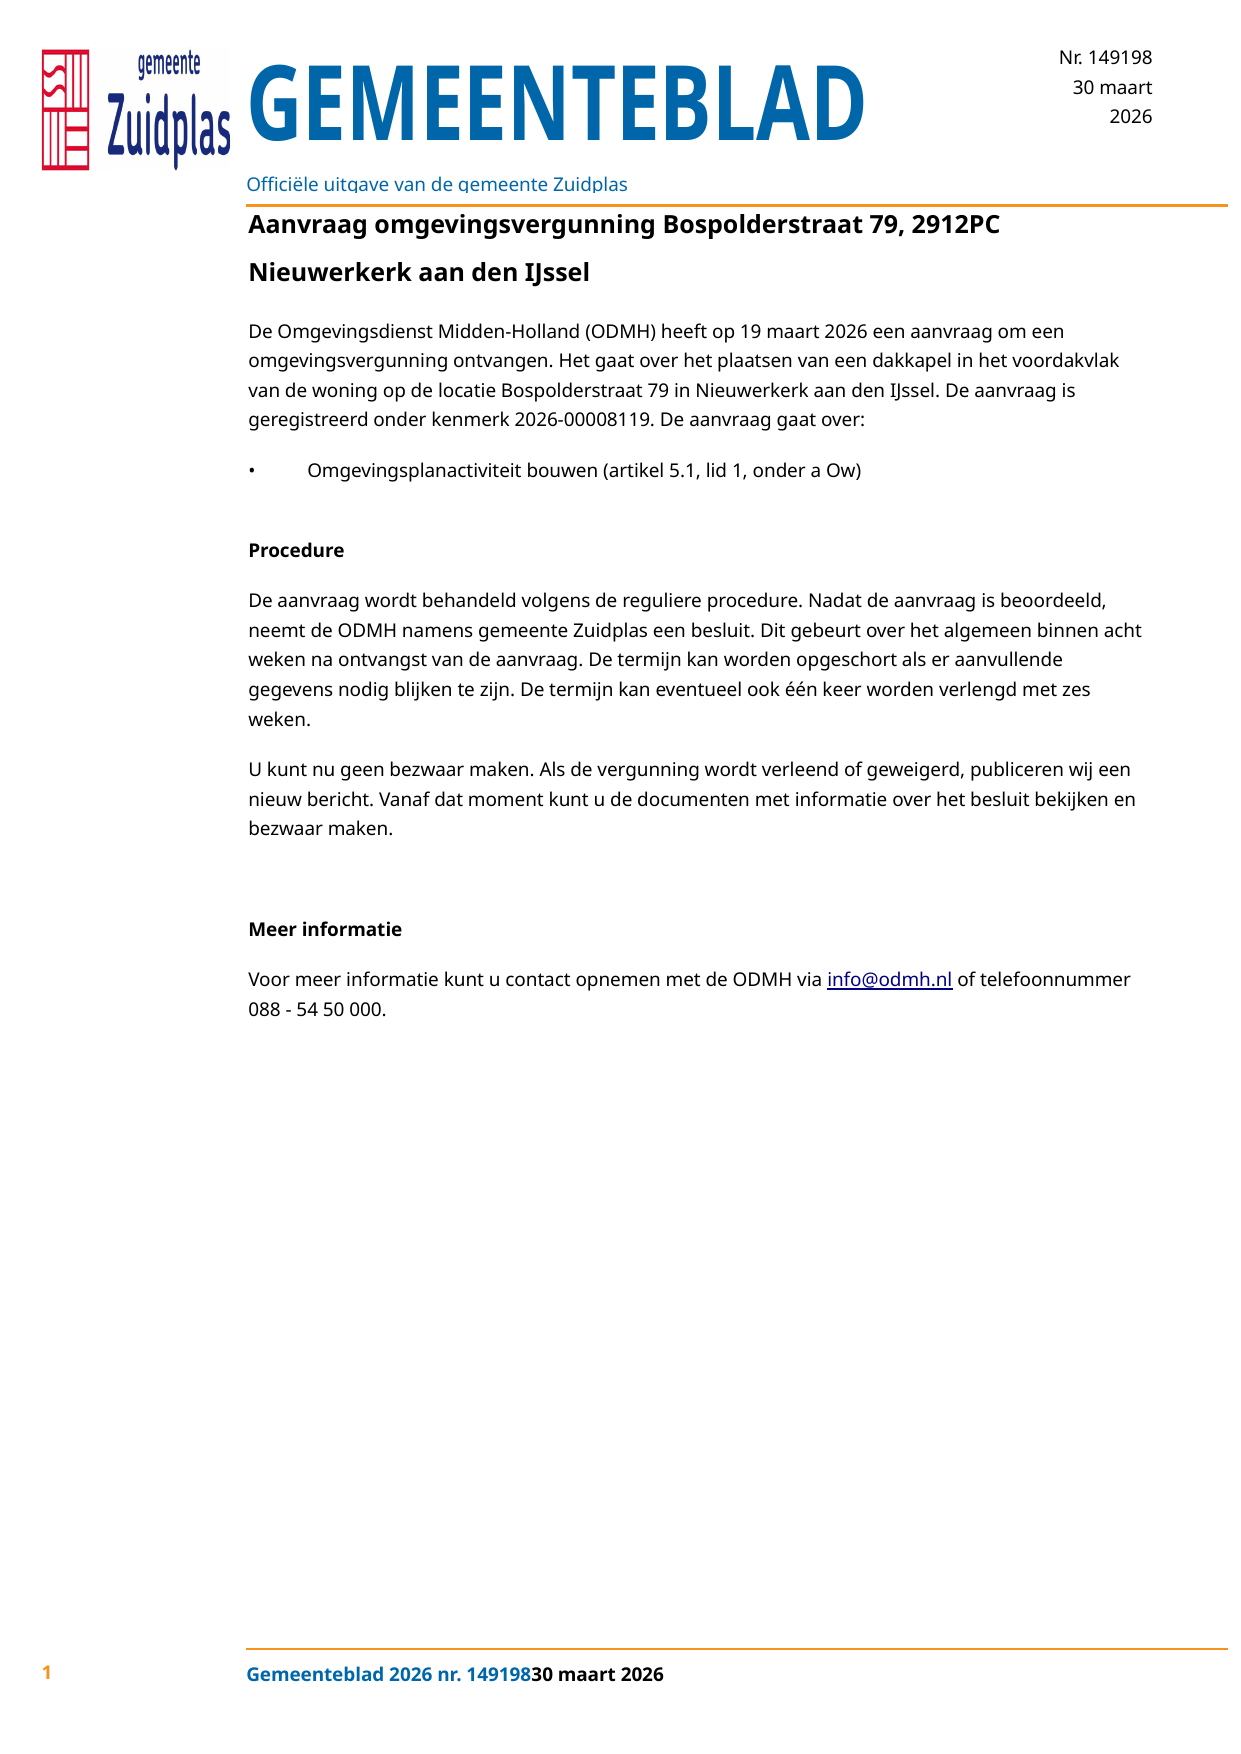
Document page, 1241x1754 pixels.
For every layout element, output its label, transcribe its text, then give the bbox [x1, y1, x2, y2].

text Procedure [248, 537, 1152, 563]
text De aanvraag wordt behandeld volgens de reguliere procedure. Nadat de aanvraag is beoordeeld, neemt de ODMH namens gemeente Zuidplas een besluit. Dit gebeurt over het algemeen binnen acht weken na ontvangst van de aanvraag. De termijn kan worden opgeschort als er aanvullende gegevens nodig blijken te zijn. De termijn kan eventueel ook één keer worden verlengd met zes weken. [248, 587, 1152, 732]
picture [41, 47, 231, 172]
text U kunt nu geen bezwaar maken. Als de vergunning wordt verleend of geweigerd, publiceren wij een nieuw bericht. Vanaf dat moment kunt u de documenten met informatie over het besluit bekijken en bezwaar maken. [248, 756, 1152, 841]
text Aanvraag omgevingsvergunning Bospolderstraat 79, 2912PC Nieuwerkerk aan den IJssel [248, 207, 1152, 288]
text De Omgevingsdienst Midden-Holland (ODMH) heeft op 19 maart 2026 een aanvraag om een omgevingsvergunning ontvangen. Het gaat over het plaatsen van een dakkapel in het voordakvlak van de woning op de locatie Bospolderstraat 79 in Nieuwerkerk aan den IJssel. De aanvraag is geregistreerd onder kenmerk 2026-00008119. De aanvraag gaat over: [248, 318, 1152, 432]
list Omgevingsplanactiviteit bouwen (artikel 5.1, lid 1, onder a Ow) [248, 457, 1152, 483]
text Voor meer informatie kunt u contact opnemen met de ODMH via info@odmh.nl of telefoonnummer 088 - 54 50 000. [248, 967, 1152, 1022]
text Meer informatie [248, 916, 1152, 942]
